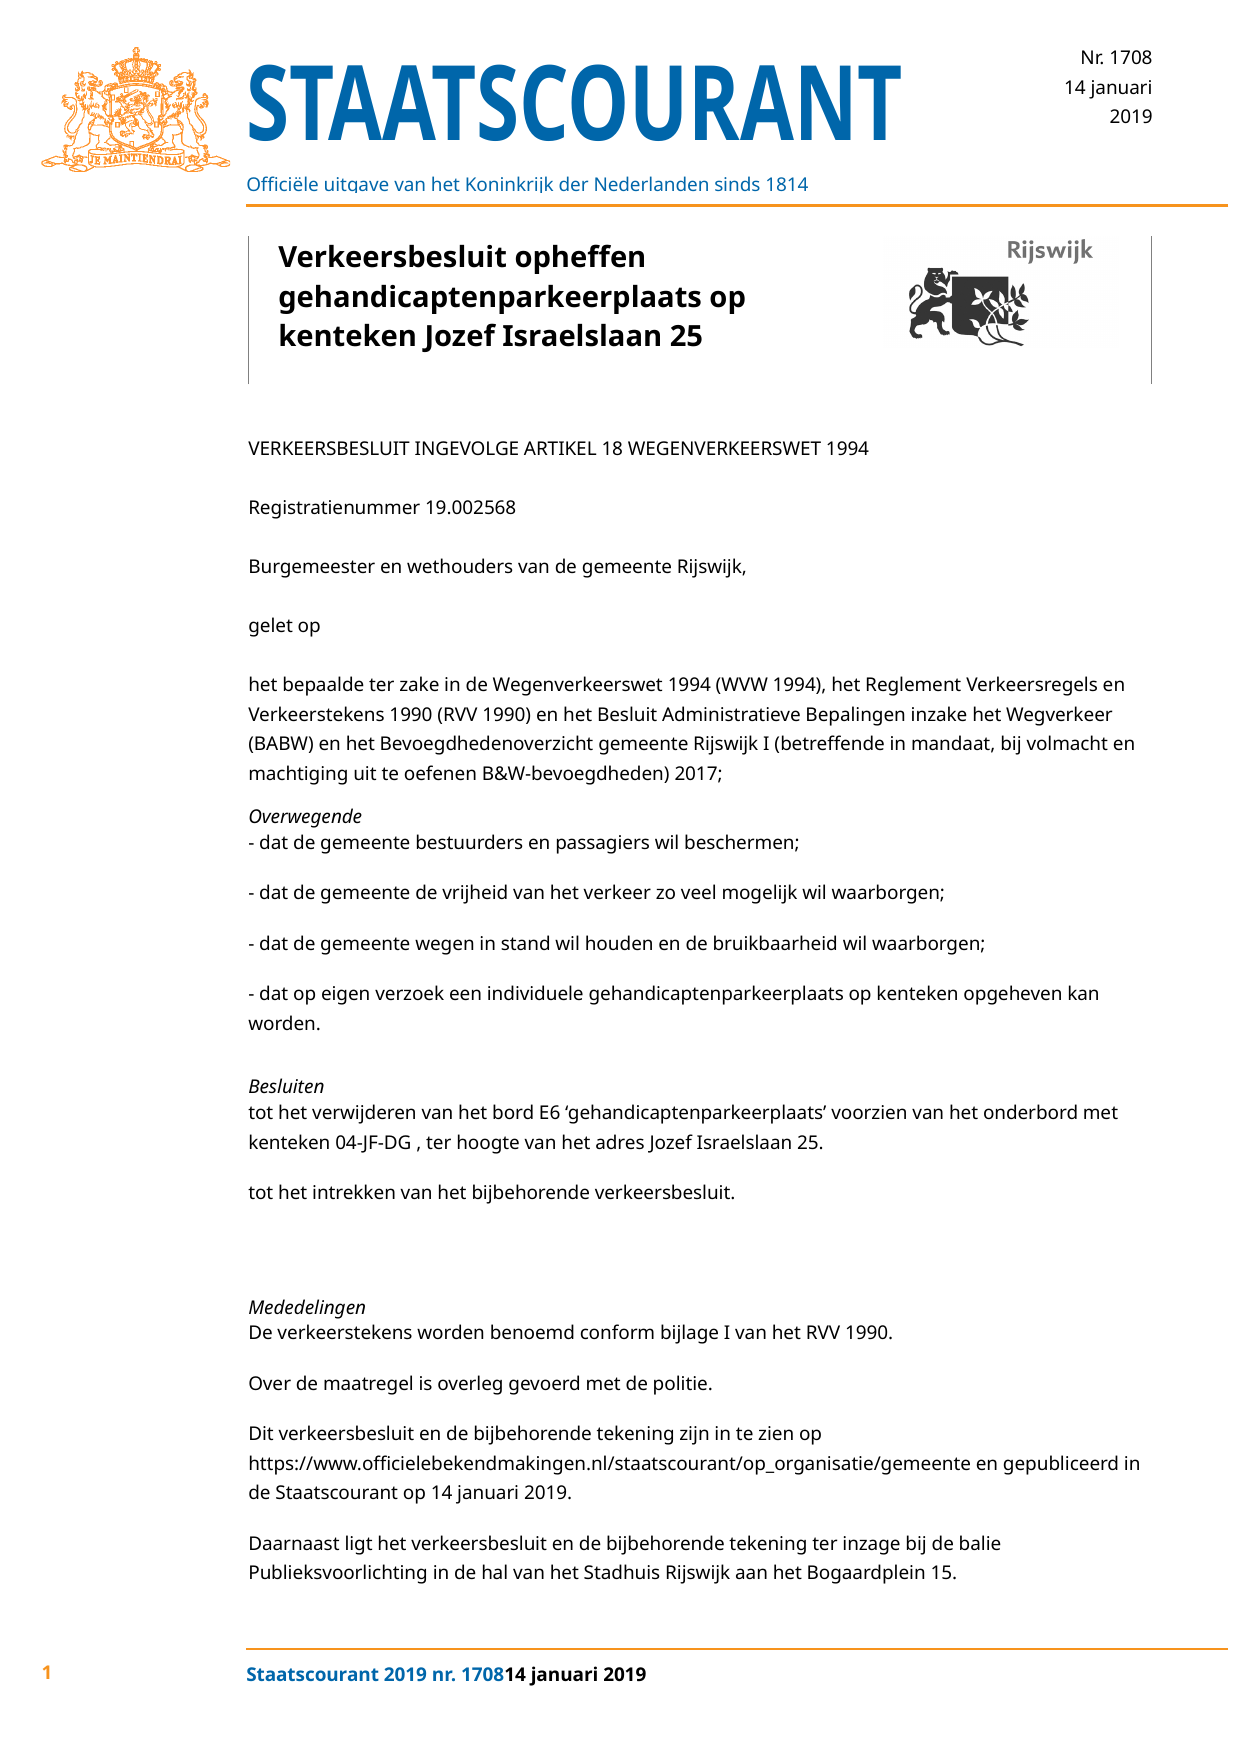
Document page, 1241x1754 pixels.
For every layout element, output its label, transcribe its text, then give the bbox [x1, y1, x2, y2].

text Mededelingen [248, 1294, 1152, 1319]
text Daarnaast ligt het verkeersbesluit en de bijbehorende tekening ter inzage bij de balie Publieksvoorlichting in de hal van het Stadhuis Rijswijk aan het Bogaardplein 15. [248, 1530, 1152, 1585]
text tot het verwijderen van het bord E6 ‘gehandicaptenparkeerplaats’ voorzien van het onderbord met kenteken 04-JF-DG , ter hoogte van het adres Jozef Israelslaan 25. [248, 1099, 1152, 1155]
text Besluiten [248, 1074, 1152, 1099]
text Overwegende [248, 803, 1152, 829]
text Dit verkeersbesluit en de bijbehorende tekening zijn in te zien op https://www.officielebekendmakingen.nl/staatscourant/op_organisatie/gemeente en gepubliceerd in de Staatscourant op 14 januari 2019. [248, 1420, 1152, 1505]
text - dat de gemeente de vrijheid van het verkeer zo veel mogelijk wil waarborgen; [248, 879, 1152, 905]
text VERKEERSBESLUIT INGEVOLGE ARTIKEL 18 WEGENVERKEERSWET 1994 [248, 435, 1152, 460]
text - dat de gemeente wegen in stand wil houden en de bruikbaarheid wil waarborgen; [248, 930, 1152, 956]
text Burgemeester en wethouders van de gemeente Rijswijk, [248, 553, 1152, 579]
picture [882, 236, 1119, 348]
text Registratienummer 19.002568 [248, 494, 1152, 519]
text tot het intrekken van het bijbehorende verkeersbesluit. [248, 1179, 1152, 1205]
table_header [850, 236, 1151, 384]
text het bepaalde ter zake in de Wegenverkeerswet 1994 (WVW 1994), het Reglement Verkeersregels en Verkeerstekens 1990 (RVV 1990) en het Besluit Administratieve Bepalingen inzake het Wegverkeer (BABW) en het Bevoegdhedenoverzicht gemeente Rijswijk I (betreffende in mandaat, bij volmacht en machtiging uit te oefenen B&W-bevoegdheden) 2017; [248, 671, 1152, 786]
picture [41, 47, 231, 172]
text De verkeerstekens worden benoemd conform bijlage I van het RVV 1990. [248, 1319, 1152, 1345]
text - dat de gemeente bestuurders en passagiers wil beschermen; [248, 829, 1152, 855]
text gelet op [248, 612, 1152, 638]
text - dat op eigen verzoek een individuele gehandicaptenparkeerplaats op kenteken opgeheven kan worden. [248, 980, 1152, 1036]
text Over de maatregel is overleg gevoerd met de politie. [248, 1370, 1152, 1396]
table_header Verkeersbesluit opheffen gehandicaptenparkeerplaats op kenteken Jozef Israelslaan 25 [249, 236, 850, 384]
